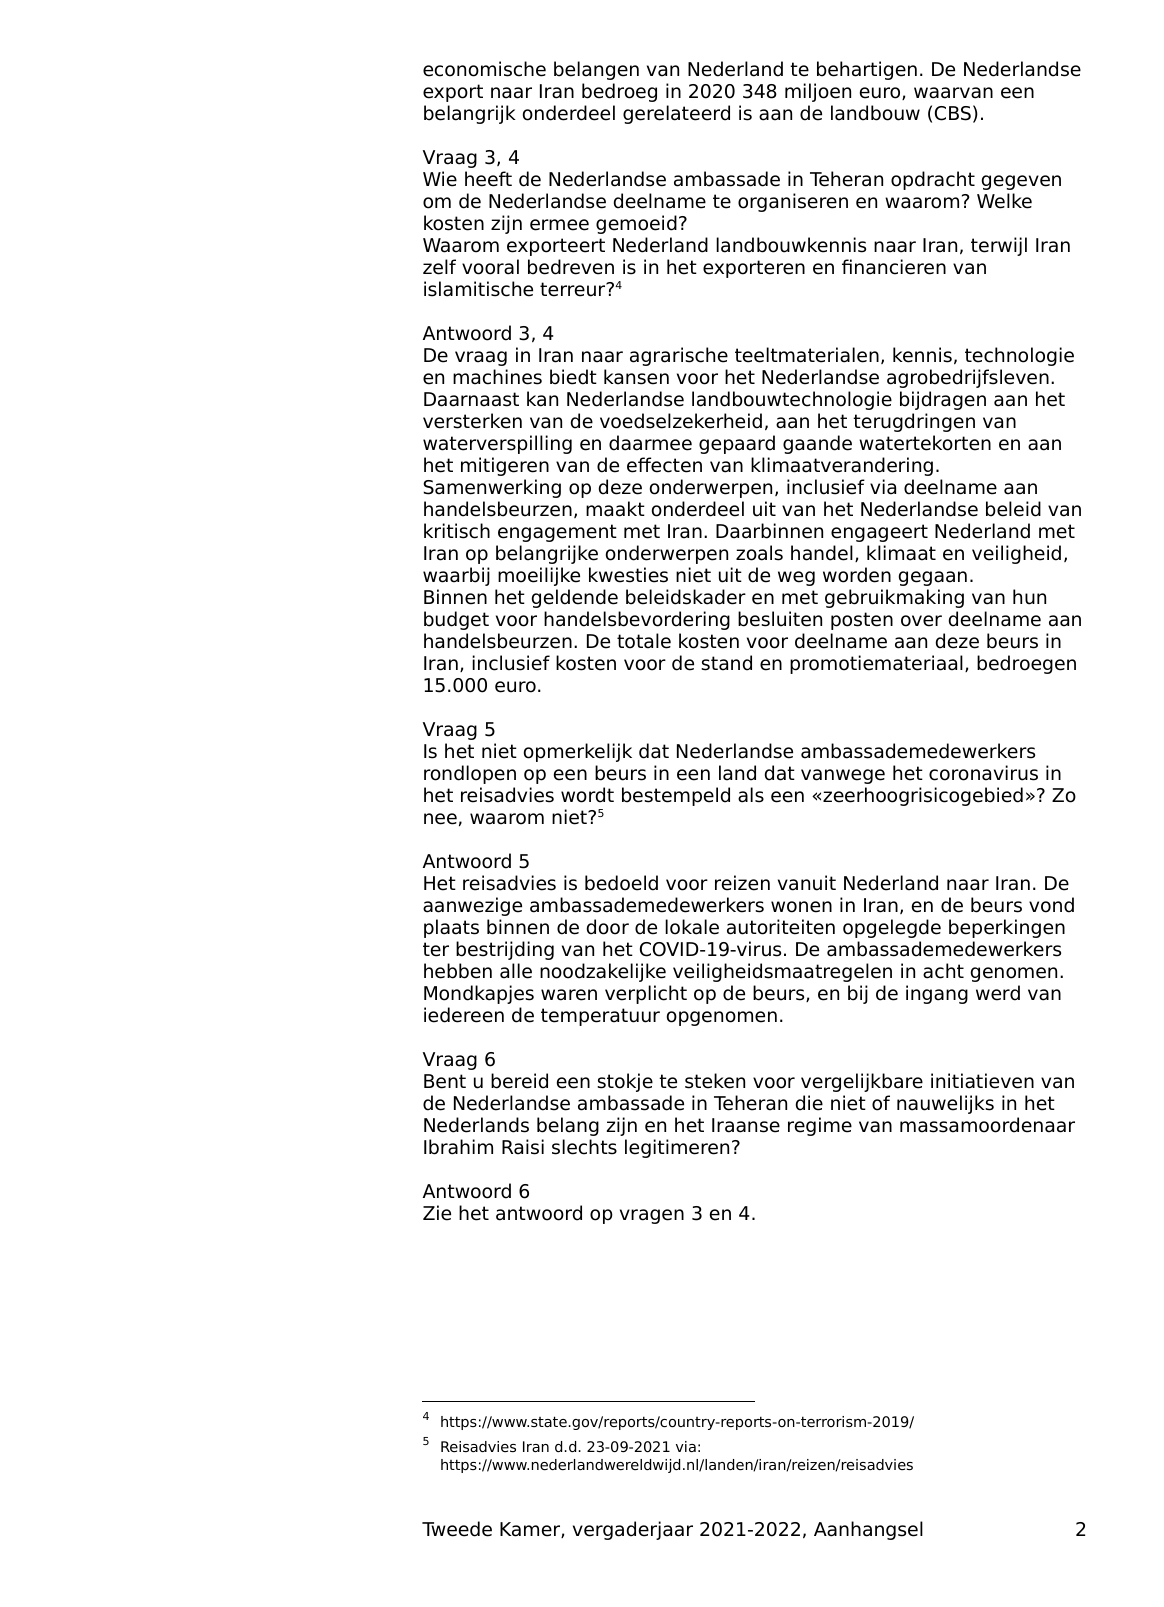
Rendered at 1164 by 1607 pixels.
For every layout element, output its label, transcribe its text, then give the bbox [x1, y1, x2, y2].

text Vraag 5 [422, 719, 1087, 741]
text Antwoord 3, 4 [422, 323, 1087, 345]
text Vraag 3, 4 [422, 147, 1087, 169]
text Het reisadvies is bedoeld voor reizen vanuit Nederland naar Iran. De aanwezige ambassademedewerkers wonen in Iran, en de beurs vond plaats binnen de door de lokale autoriteiten opgelegde beperkingen ter bestrijding van het COVID-19-virus. De ambassademedewerkers hebben alle noodzakelijke veiligheidsmaatregelen in acht genomen. Mondkapjes waren verplicht op de beurs, en bij de ingang werd van iedereen de temperatuur opgenomen. [422, 873, 1087, 1027]
text Is het niet opmerkelijk dat Nederlandse ambassademedewerkers rondlopen op een beurs in een land dat vanwege het coronavirus in het reisadvies wordt bestempeld als een «zeerhoogrisicogebied»? Zo nee, waarom niet? [422, 741, 1087, 829]
text https://www.state.gov/reports/country-reports-on-terrorism-2019/ [422, 1410, 1087, 1432]
text Antwoord 6 [422, 1181, 1087, 1203]
text Antwoord 5 [422, 851, 1087, 873]
text Bent u bereid een stokje te steken voor vergelijkbare initiatieven van de Nederlandse ambassade in Teheran die niet of nauwelijks in het Nederlands belang zijn en het Iraanse regime van massamoordenaar Ibrahim Raisi slechts legitimeren? [422, 1071, 1087, 1159]
text De vraag in Iran naar agrarische teeltmaterialen, kennis, technologie en machines biedt kansen voor het Nederlandse agrobedrijfsleven. Daarnaast kan Nederlandse landbouwtechnologie bijdragen aan het versterken van de voedselzekerheid, aan het terugdringen van waterverspilling en daarmee gepaard gaande watertekorten en aan het mitigeren van de effecten van klimaatverandering. Samenwerking op deze onderwerpen, inclusief via deelname aan handelsbeurzen, maakt onderdeel uit van het Nederlandse beleid van kritisch engagement met Iran. Daarbinnen engageert Nederland met Iran op belangrijke onderwerpen zoals handel, klimaat en veiligheid, waarbij moeilijke kwesties niet uit de weg worden gegaan. [422, 345, 1087, 587]
text Wie heeft de Nederlandse ambassade in Teheran opdracht gegeven om de Nederlandse deelname te organiseren en waarom? Welke kosten zijn ermee gemoeid? [422, 169, 1087, 235]
text Binnen het geldende beleidskader en met gebruikmaking van hun budget voor handelsbevordering besluiten posten over deelname aan handelsbeurzen. De totale kosten voor deelname aan deze beurs in Iran, inclusief kosten voor de stand en promotiemateriaal, bedroegen 15.000 euro. [422, 587, 1087, 697]
text Reisadvies Iran d.d. 23-09-2021 via: https://www.nederlandwereldwijd.nl/landen/iran/reizen/reisadvies [422, 1435, 1087, 1474]
text Waarom exporteert Nederland landbouwkennis naar Iran, terwijl Iran zelf vooral bedreven is in het exporteren en financieren van islamitische terreur? [422, 235, 1087, 301]
text Vraag 6 [422, 1049, 1087, 1071]
text Zie het antwoord op vragen 3 en 4. [422, 1203, 1087, 1225]
text economische belangen van Nederland te behartigen. De Nederlandse export naar Iran bedroeg in 2020 348 miljoen euro, waarvan een belangrijk onderdeel gerelateerd is aan de landbouw (CBS). [422, 59, 1087, 125]
